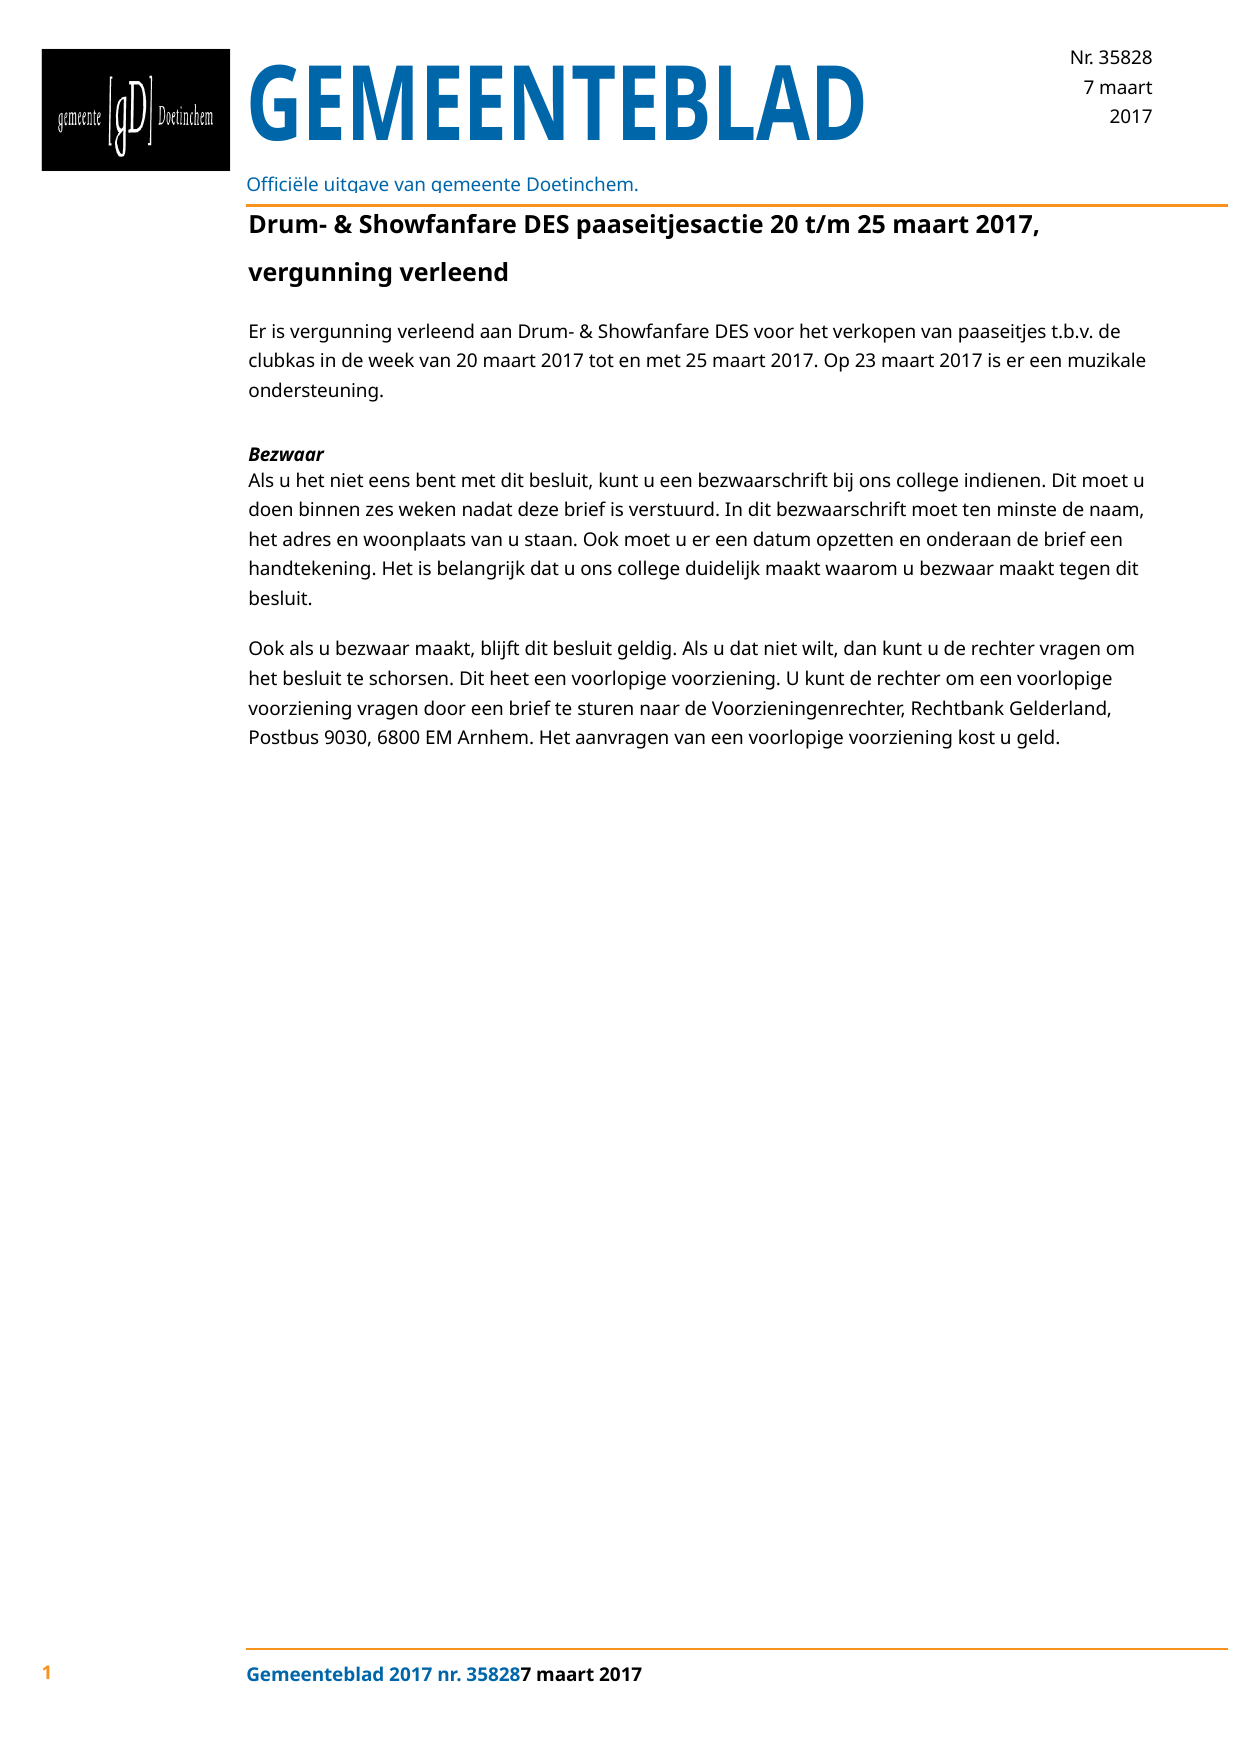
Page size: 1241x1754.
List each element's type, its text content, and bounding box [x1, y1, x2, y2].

text Als u het niet eens bent met dit besluit, kunt u een bezwaarschrift bij ons college indienen. Dit moet u doen binnen zes weken nadat deze brief is verstuurd. In dit bezwaarschrift moet ten minste de naam, het adres en woonplaats van u staan. Ook moet u er een datum opzetten en onderaan de brief een handtekening. Het is belangrijk dat u ons college duidelijk maakt waarom u bezwaar maakt tegen dit besluit. [248, 467, 1152, 611]
picture [41, 47, 231, 172]
text Drum- & Showfanfare DES paaseitjesactie 20 t/m 25 maart 2017, vergunning verleend [248, 207, 1152, 288]
text Bezwaar [248, 441, 1152, 467]
text Ook als u bezwaar maakt, blijft dit besluit geldig. Als u dat niet wilt, dan kunt u de rechter vragen om het besluit te schorsen. Dit heet een voorlopige voorziening. U kunt de rechter om een voorlopige voorziening vragen door een brief te sturen naar de Voorzieningenrechter, Rechtbank Gelderland, Postbus 9030, 6800 EM Arnhem. Het aanvragen van een voorlopige voorziening kost u geld. [248, 636, 1152, 750]
text Er is vergunning verleend aan Drum- & Showfanfare DES voor het verkopen van paaseitjes t.b.v. de clubkas in de week van 20 maart 2017 tot en met 25 maart 2017. Op 23 maart 2017 is er een muzikale ondersteuning. [248, 318, 1152, 403]
